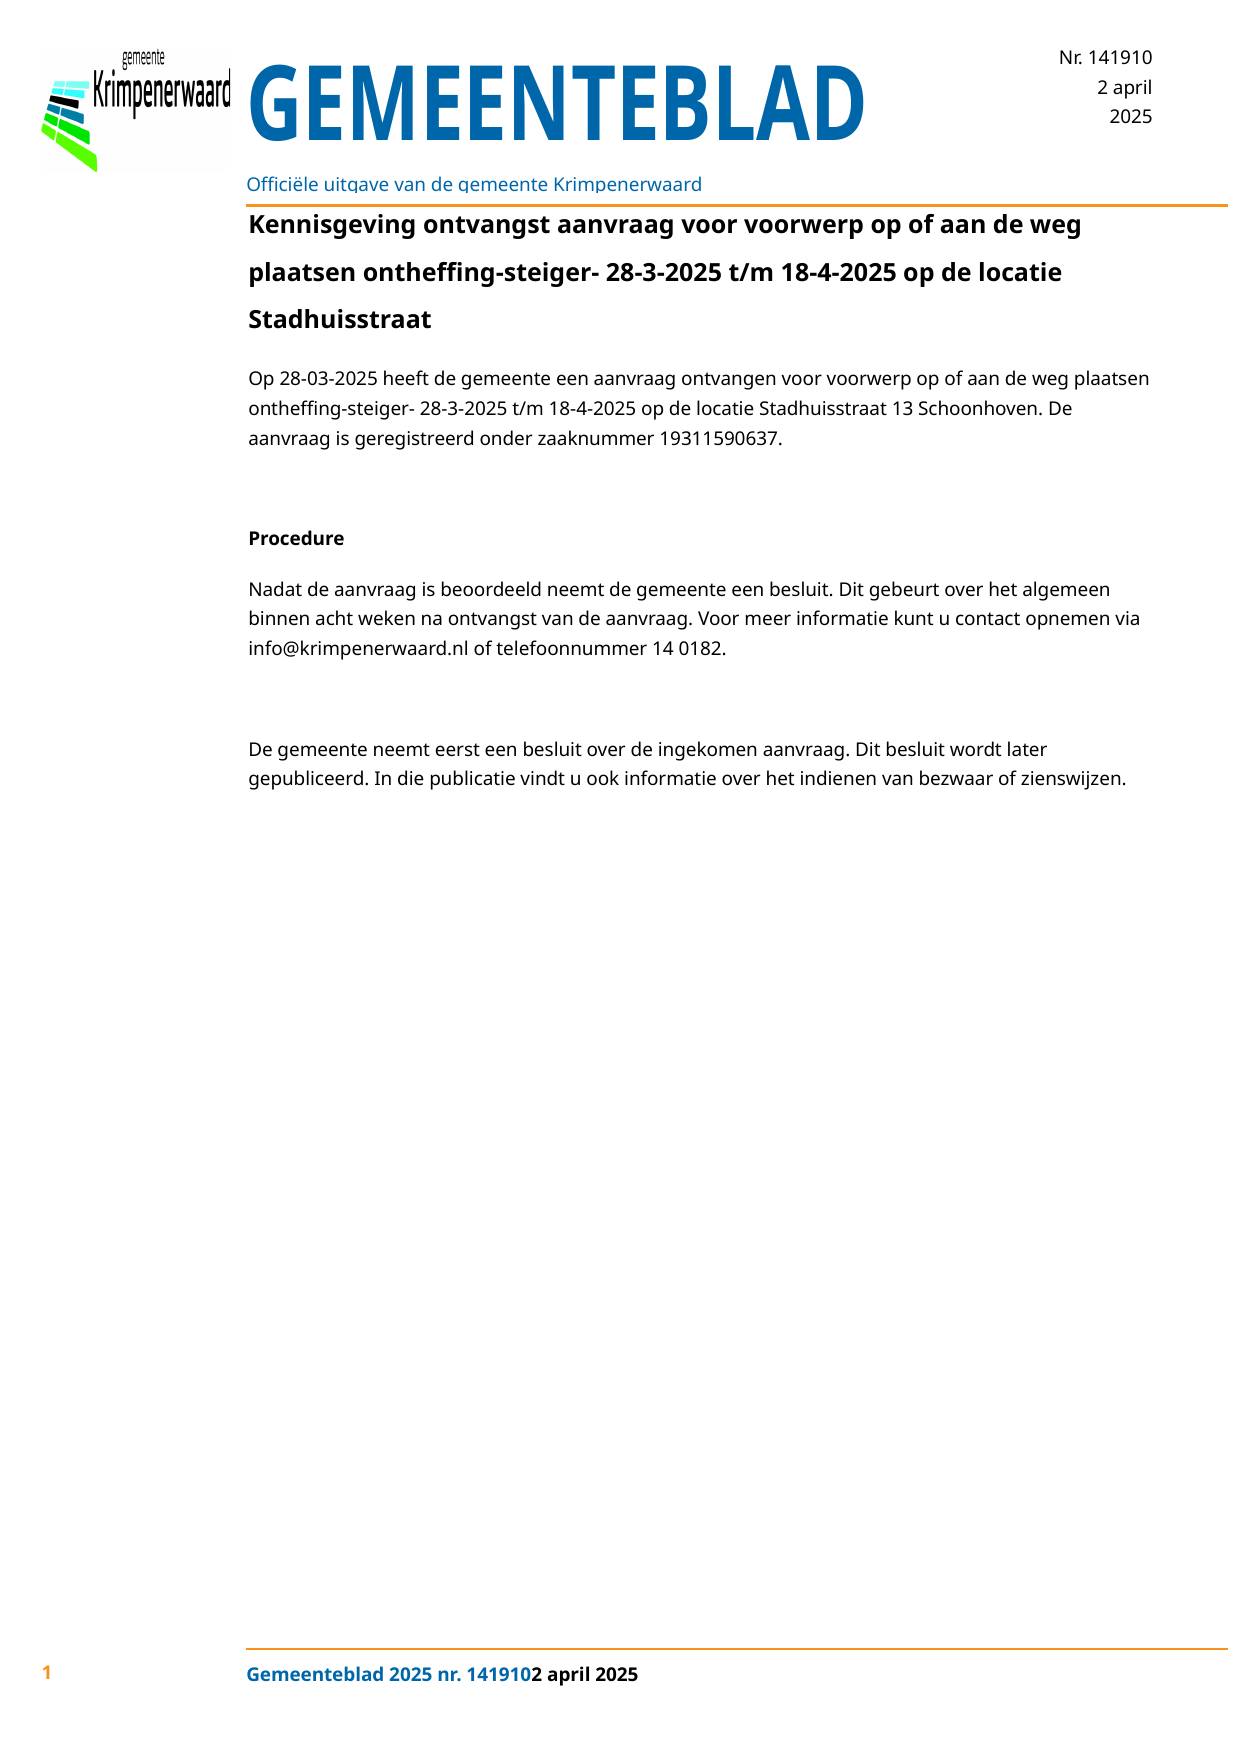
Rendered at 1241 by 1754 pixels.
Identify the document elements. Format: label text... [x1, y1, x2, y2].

text Op 28-03-2025 heeft de gemeente een aanvraag ontvangen voor voorwerp op of aan de weg plaatsen ontheffing-steiger- 28-3-2025 t/m 18-4-2025 op de locatie Stadhuisstraat 13 Schoonhoven. De aanvraag is geregistreerd onder zaaknummer 19311590637. [248, 366, 1152, 450]
text Kennisgeving ontvangst aanvraag voor voorwerp op of aan de weg plaatsen ontheffing-steiger- 28-3-2025 t/m 18-4-2025 op de locatie Stadhuisstraat [248, 207, 1152, 336]
text Nadat de aanvraag is beoordeeld neemt de gemeente een besluit. Dit gebeurt over het algemeen binnen acht weken na ontvangst van de aanvraag. Voor meer informatie kunt u contact opnemen via info@krimpenerwaard.nl of telefoonnummer 14 0182. [248, 576, 1152, 661]
text Procedure [248, 526, 1152, 551]
picture [41, 47, 231, 172]
text De gemeente neemt eerst een besluit over de ingekomen aanvraag. Dit besluit wordt later gepubliceerd. In die publicatie vindt u ook informatie over het indienen van bezwaar of zienswijzen. [248, 736, 1152, 791]
